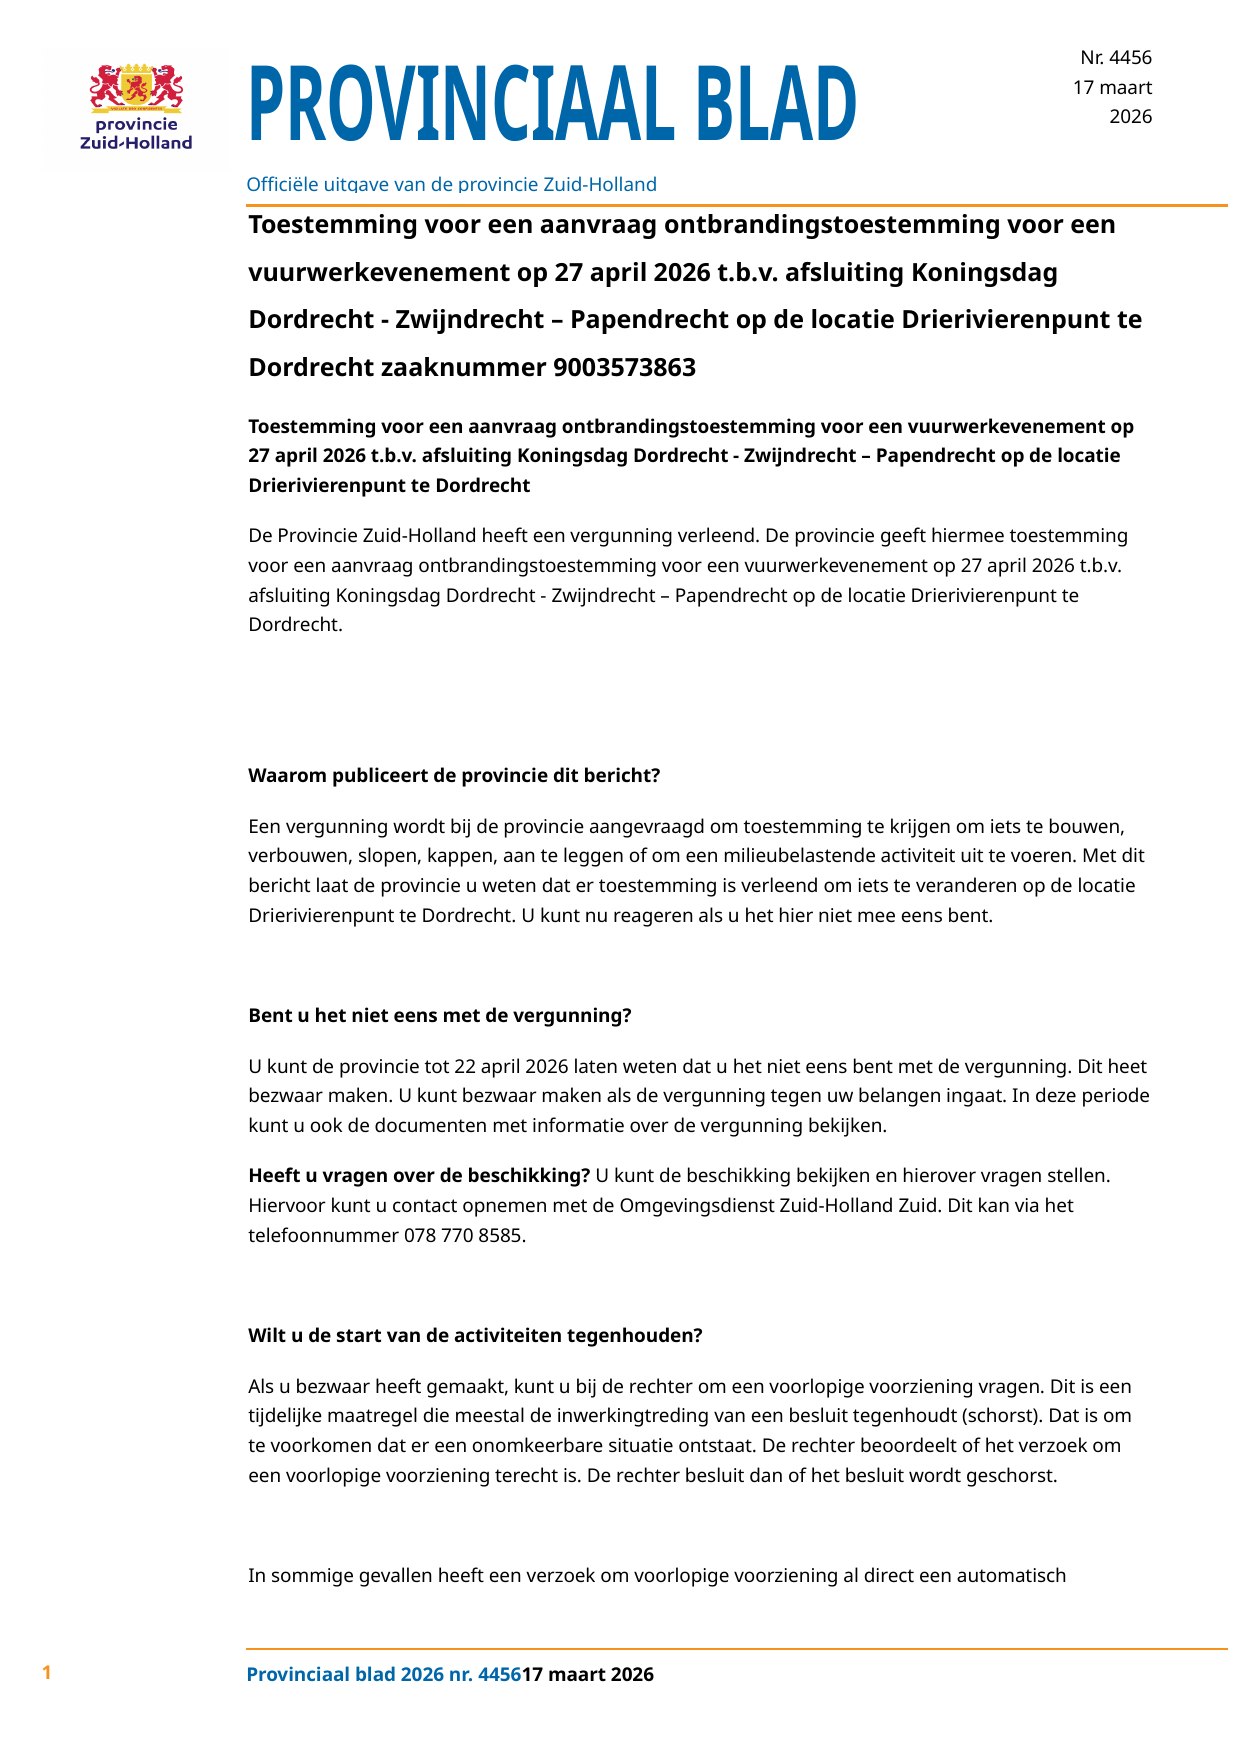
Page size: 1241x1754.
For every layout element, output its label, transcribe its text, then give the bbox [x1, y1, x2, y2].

text Bent u het niet eens met de vergunning? [248, 1003, 1152, 1028]
text In sommige gevallen heeft een verzoek om voorlopige voorziening al direct een automatisch [248, 1563, 1152, 1588]
text Toestemming voor een aanvraag ontbrandingstoestemming voor een vuurwerkevenement op 27 april 2026 t.b.v. afsluiting Koningsdag Dordrecht - Zwijndrecht – Papendrecht op de locatie Drierivierenpunt te Dordrecht zaaknummer 9003573863 [248, 207, 1152, 384]
text Waarom publiceert de provincie dit bericht? [248, 763, 1152, 788]
text Toestemming voor een aanvraag ontbrandingstoestemming voor een vuurwerkevenement op 27 april 2026 t.b.v. afsluiting Koningsdag Dordrecht - Zwijndrecht – Papendrecht op de locatie Drierivierenpunt te Dordrecht [248, 413, 1152, 498]
text De Provincie Zuid-Holland heeft een vergunning verleend. De provincie geeft hiermee toestemming voor een aanvraag ontbrandingstoestemming voor een vuurwerkevenement op 27 april 2026 t.b.v. afsluiting Koningsdag Dordrecht - Zwijndrecht – Papendrecht op de locatie Drierivierenpunt te Dordrecht. [248, 523, 1152, 637]
text U kunt de provincie tot 22 april 2026 laten weten dat u het niet eens bent met de vergunning. Dit heet bezwaar maken. U kunt bezwaar maken als de vergunning tegen uw belangen ingaat. In deze periode kunt u ook de documenten met informatie over de vergunning bekijken. [248, 1053, 1152, 1138]
text Als u bezwaar heeft gemaakt, kunt u bij de rechter om een voorlopige voorziening vragen. Dit is een tijdelijke maatregel die meestal de inwerkingtreding van een besluit tegenhoudt (schorst). Dat is om te voorkomen dat er een onomkeerbare situatie ontstaat. De rechter beoordeelt of het verzoek om een voorlopige voorziening terecht is. De rechter besluit dan of het besluit wordt geschorst. [248, 1373, 1152, 1488]
picture [41, 47, 231, 172]
text Een vergunning wordt bij de provincie aangevraagd om toestemming te krijgen om iets te bouwen, verbouwen, slopen, kappen, aan te leggen of om een milieubelastende activiteit uit te voeren. Met dit bericht laat de provincie u weten dat er toestemming is verleend om iets te veranderen op de locatie Drierivierenpunt te Dordrecht. U kunt nu reageren als u het hier niet mee eens bent. [248, 813, 1152, 928]
text Heeft u vragen over de beschikking? U kunt de beschikking bekijken en hierover vragen stellen. Hiervoor kunt u contact opnemen met de Omgevingsdienst Zuid-Holland Zuid. Dit kan via het telefoonnummer 078 770 8585. [248, 1163, 1152, 1248]
text Wilt u de start van de activiteiten tegenhouden? [248, 1323, 1152, 1348]
